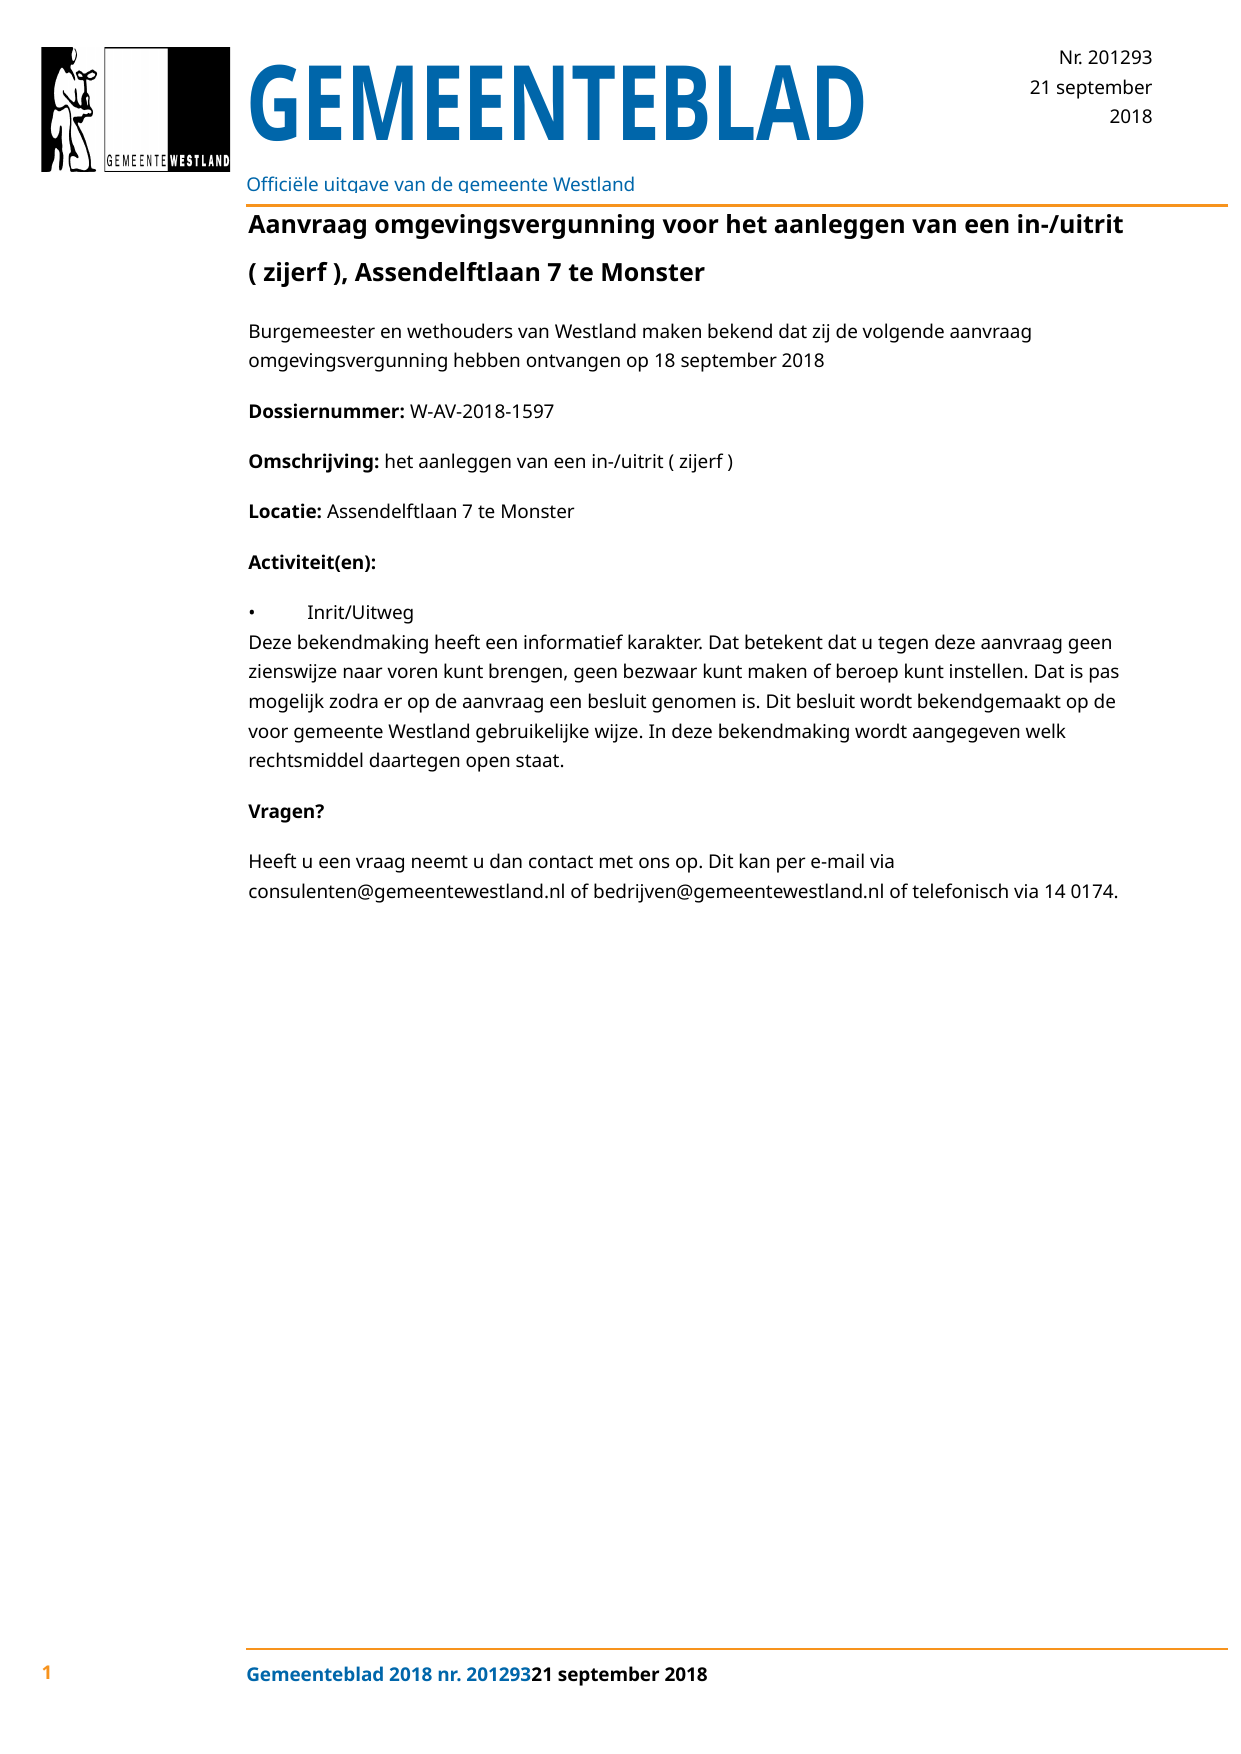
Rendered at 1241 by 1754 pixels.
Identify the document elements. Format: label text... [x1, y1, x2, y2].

text Deze bekendmaking heeft een informatief karakter. Dat betekent dat u tegen deze aanvraag geen zienswijze naar voren kunt brengen, geen bezwaar kunt maken of beroep kunt instellen. Dat is pas mogelijk zodra er op de aanvraag een besluit genomen is. Dit besluit wordt bekendgemaakt op de voor gemeente Westland gebruikelijke wijze. In deze bekendmaking wordt aangegeven welk rechtsmiddel daartegen open staat. [248, 629, 1152, 773]
picture [41, 47, 231, 172]
text Locatie: Assendelftlaan 7 te Monster [248, 499, 1152, 524]
text Burgemeester en wethouders van Westland maken bekend dat zij de volgende aanvraag omgevingsvergunning hebben ontvangen op 18 september 2018 [248, 318, 1152, 373]
text Activiteit(en): [248, 549, 1152, 575]
text Heeft u een vraag neemt u dan contact met ons op. Dit kan per e-mail via consulenten@gemeentewestland.nl of bedrijven@gemeentewestland.nl of telefonisch via 14 0174. [248, 848, 1152, 904]
text Dossiernummer: W-AV-2018-1597 [248, 398, 1152, 424]
text Vragen? [248, 798, 1152, 824]
text Omschrijving: het aanleggen van een in-/uitrit ( zijerf ) [248, 448, 1152, 474]
list Inrit/Uitweg [248, 599, 1152, 625]
text Aanvraag omgevingsvergunning voor het aanleggen van een in-/uitrit ( zijerf ), Assendelftlaan 7 te Monster [248, 207, 1152, 288]
